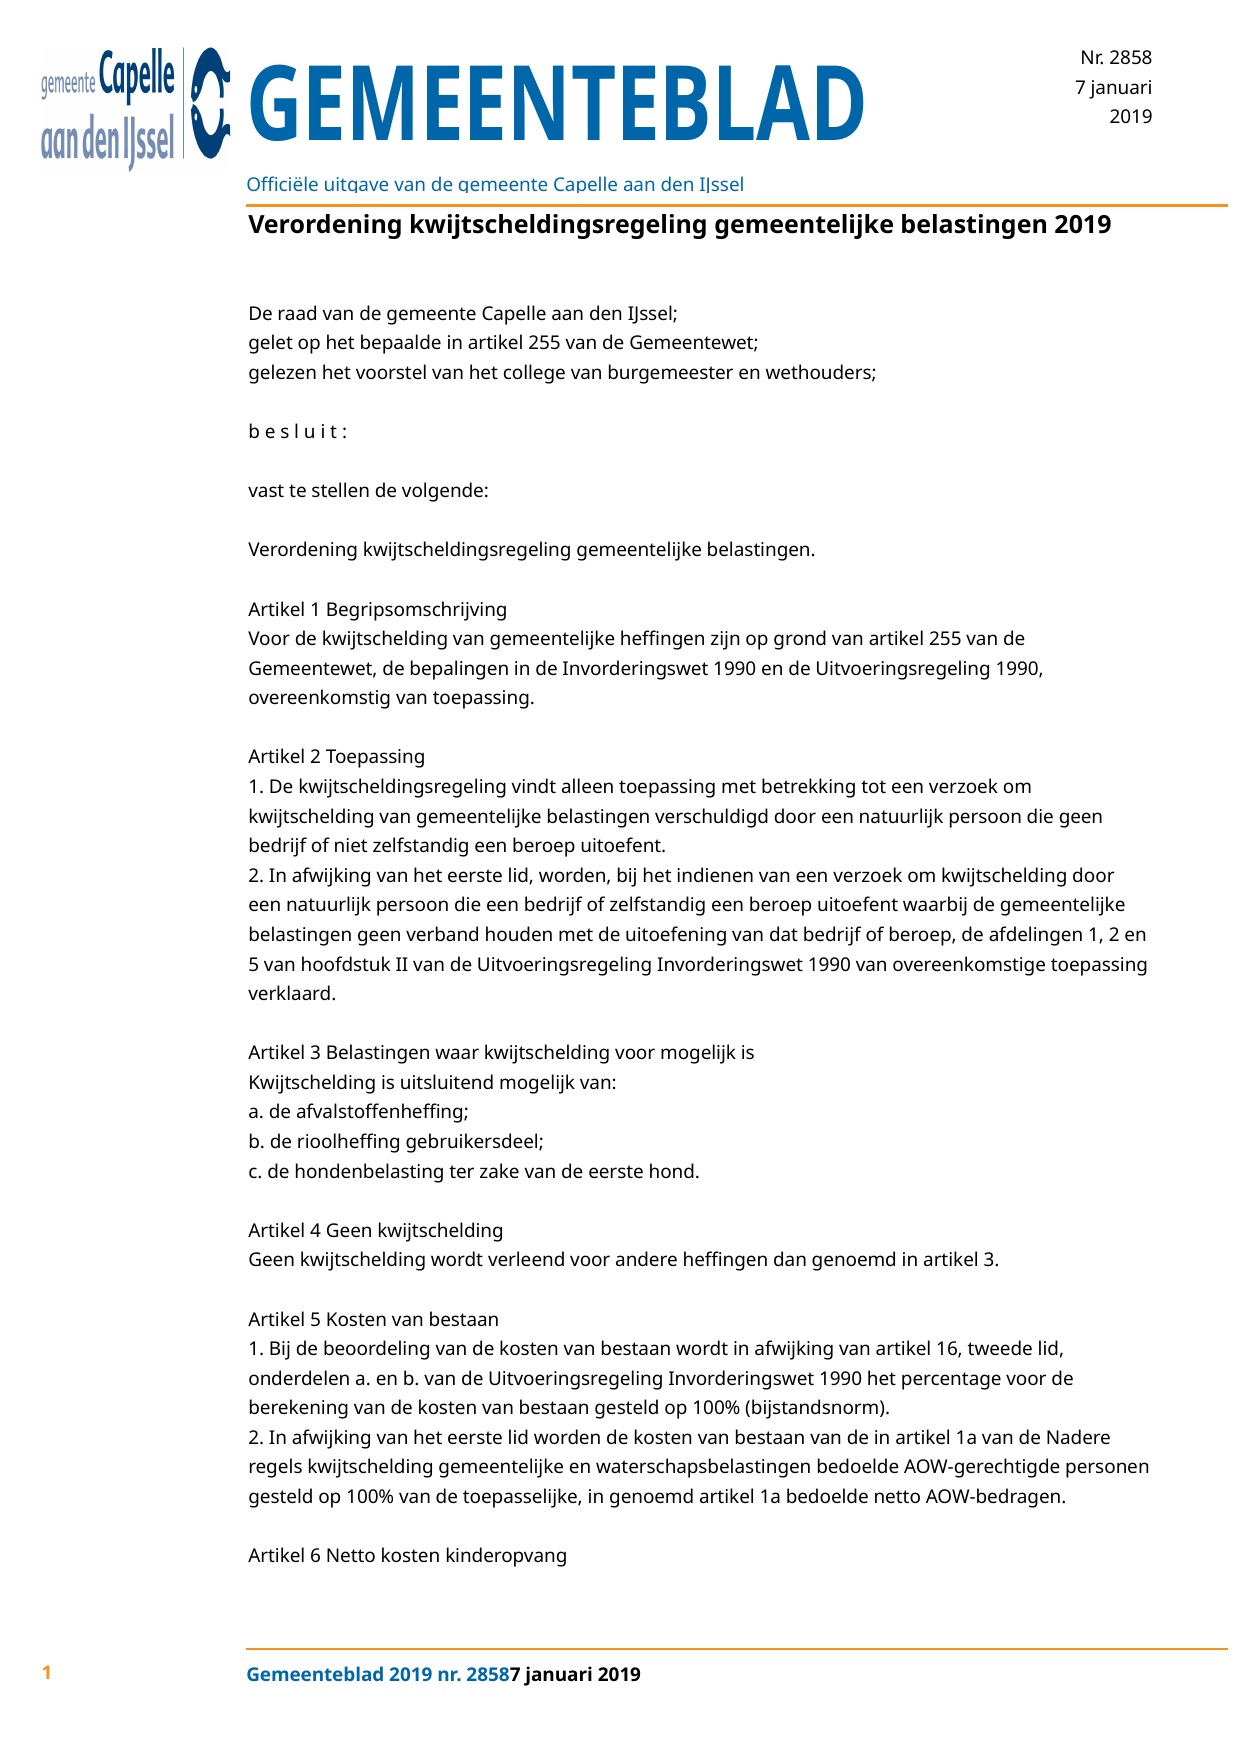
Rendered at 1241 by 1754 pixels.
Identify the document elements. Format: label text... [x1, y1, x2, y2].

text Artikel 1 Begripsomschrijving [248, 596, 1152, 621]
text Artikel 3 Belastingen waar kwijtschelding voor mogelijk is [248, 1039, 1152, 1065]
text c. de hondenbelasting ter zake van de eerste hond. [248, 1158, 1152, 1183]
text Verordening kwijtscheldingsregeling gemeentelijke belastingen 2019 [248, 207, 1152, 241]
text Kwijtschelding is uitsluitend mogelijk van: [248, 1069, 1152, 1095]
text Artikel 6 Netto kosten kinderopvang [248, 1542, 1152, 1568]
text 2. In afwijking van het eerste lid, worden, bij het indienen van een verzoek om kwijtschelding door een natuurlijk persoon die een bedrijf of zelfstandig een beroep uitoefent waarbij de gemeentelijke belastingen geen verband houden met de uitoefening van dat bedrijf of beroep, de afdelingen 1, 2 en 5 van hoofdstuk II van de Uitvoeringsregeling Invorderingswet 1990 van overeenkomstige toepassing verklaard. [248, 862, 1152, 1006]
text Voor de kwijtschelding van gemeentelijke heffingen zijn op grond van artikel 255 van de Gemeentewet, de bepalingen in de Invorderingswet 1990 en de Uitvoeringsregeling 1990, overeenkomstig van toepassing. [248, 625, 1152, 710]
text b e s l u i t : [248, 418, 1152, 444]
text gelezen het voorstel van het college van burgemeester en wethouders; [248, 359, 1152, 385]
text 2. In afwijking van het eerste lid worden de kosten van bestaan van de in artikel 1a van de Nadere regels kwijtschelding gemeentelijke en waterschapsbelastingen bedoelde AOW-gerechtigde personen gesteld op 100% van de toepasselijke, in genoemd artikel 1a bedoelde netto AOW-bedragen. [248, 1424, 1152, 1509]
text De raad van de gemeente Capelle aan den IJssel; [248, 300, 1152, 326]
text gelet op het bepaalde in artikel 255 van de Gemeentewet; [248, 329, 1152, 355]
text Artikel 4 Geen kwijtschelding [248, 1217, 1152, 1243]
text vast te stellen de volgende: [248, 477, 1152, 503]
text Geen kwijtschelding wordt verleend voor andere heffingen dan genoemd in artikel 3. [248, 1247, 1152, 1272]
text 1. Bij de beoordeling van de kosten van bestaan wordt in afwijking van artikel 16, tweede lid, onderdelen a. en b. van de Uitvoeringsregeling Invorderingswet 1990 het percentage voor de berekening van de kosten van bestaan gesteld op 100% (bijstandsnorm). [248, 1335, 1152, 1420]
picture [41, 47, 231, 172]
text Artikel 2 Toepassing [248, 744, 1152, 769]
text 1. De kwijtscheldingsregeling vindt alleen toepassing met betrekking tot een verzoek om kwijtschelding van gemeentelijke belastingen verschuldigd door een natuurlijk persoon die geen bedrijf of niet zelfstandig een beroep uitoefent. [248, 773, 1152, 858]
text a. de afvalstoffenheffing; [248, 1099, 1152, 1124]
text Artikel 5 Kosten van bestaan [248, 1306, 1152, 1331]
text b. de rioolheffing gebruikersdeel; [248, 1128, 1152, 1154]
text Verordening kwijtscheldingsregeling gemeentelijke belastingen. [248, 537, 1152, 562]
